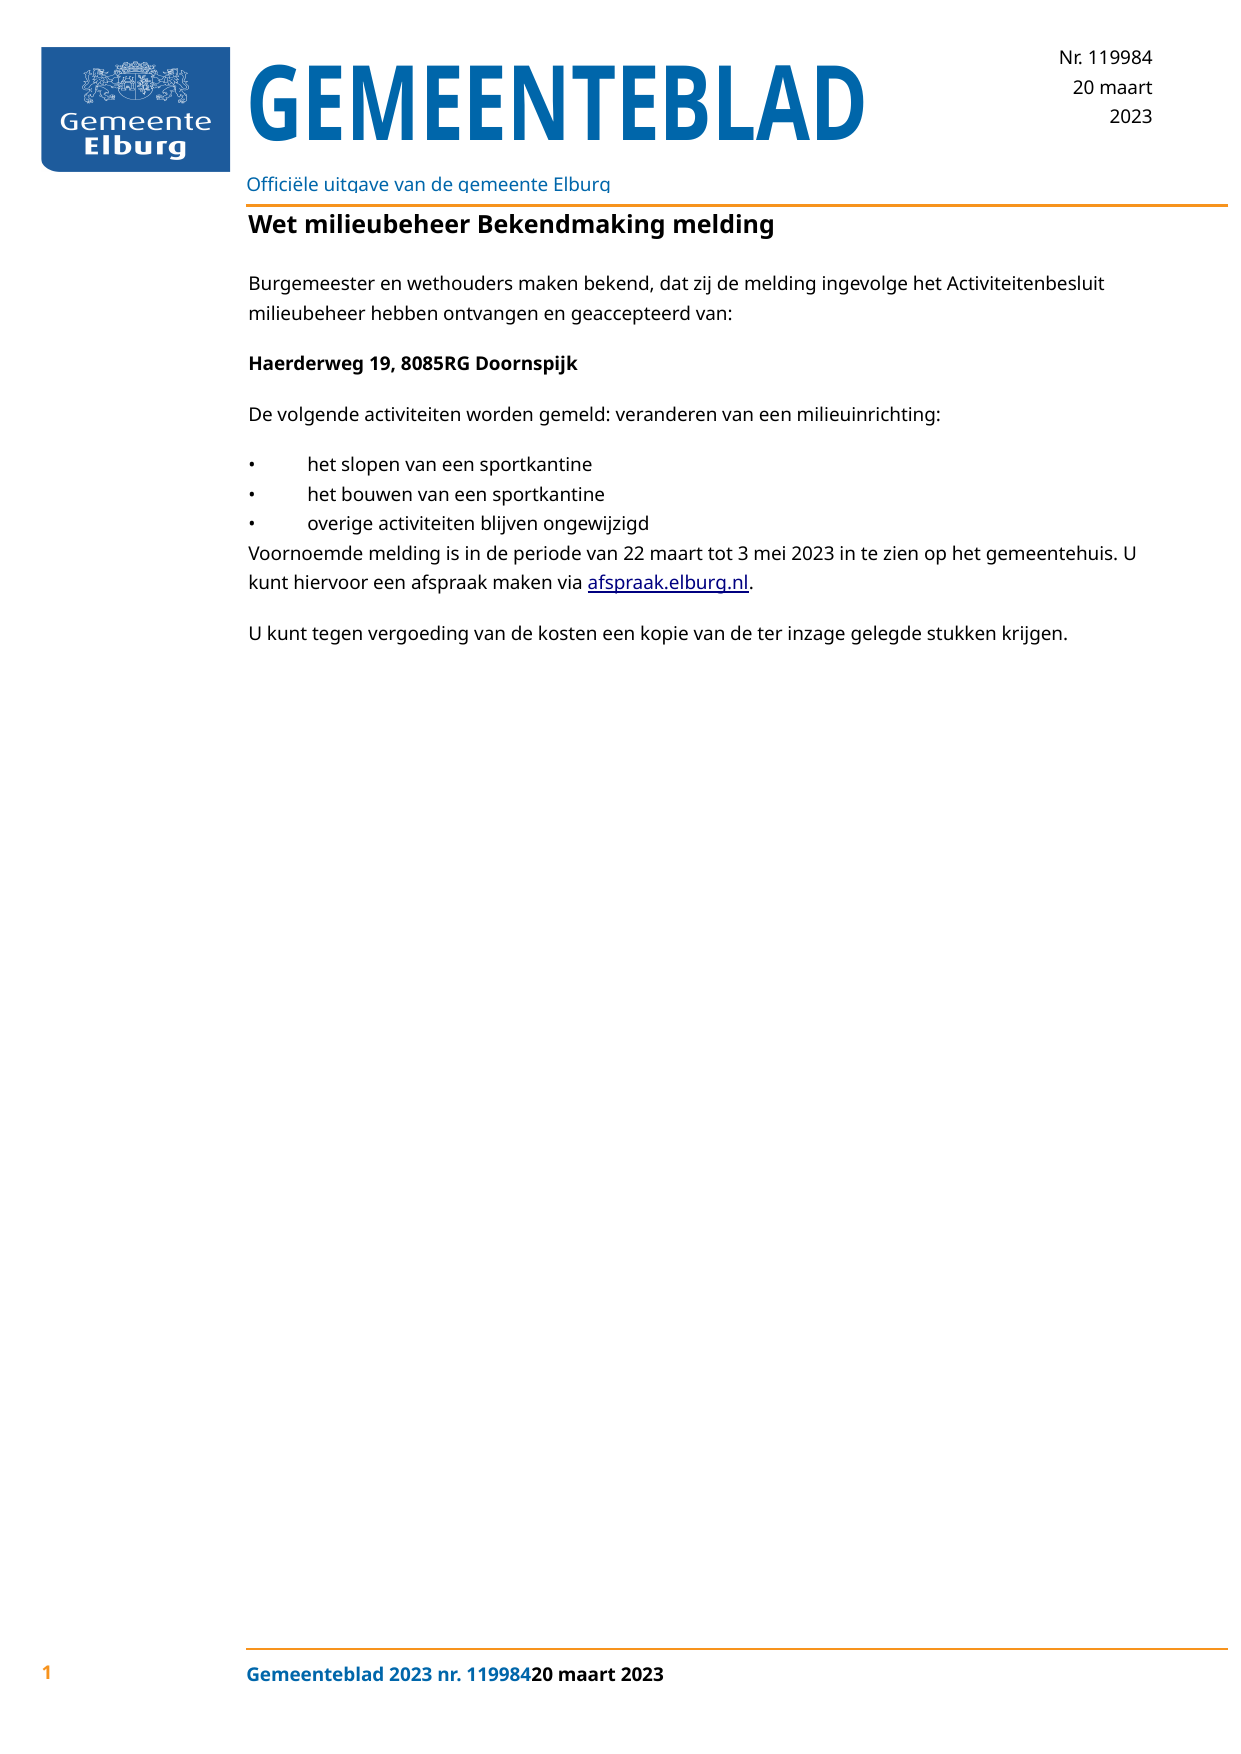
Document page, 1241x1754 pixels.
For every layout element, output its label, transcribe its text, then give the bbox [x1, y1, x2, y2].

text U kunt tegen vergoeding van de kosten een kopie van de ter inzage gelegde stukken krijgen. [248, 620, 1152, 646]
text Burgemeester en wethouders maken bekend, dat zij de melding ingevolge het Activiteitenbesluit milieubeheer hebben ontvangen en geaccepteerd van: [248, 270, 1152, 326]
picture [41, 47, 231, 172]
text Haerderweg 19, 8085RG Doornspijk [248, 350, 1152, 376]
text Voornoemde melding is in de periode van 22 maart tot 3 mei 2023 in te zien op het gemeentehuis. U kunt hiervoor een afspraak maken via afspraak.elburg.nl. [248, 540, 1152, 595]
text De volgende activiteiten worden gemeld: veranderen van een milieuinrichting: [248, 401, 1152, 426]
list het slopen van een sportkantine [248, 451, 1152, 477]
list overige activiteiten blijven ongewijzigd [248, 510, 1152, 536]
list het bouwen van een sportkantine [248, 481, 1152, 506]
text Wet milieubeheer Bekendmaking melding [248, 207, 1152, 241]
